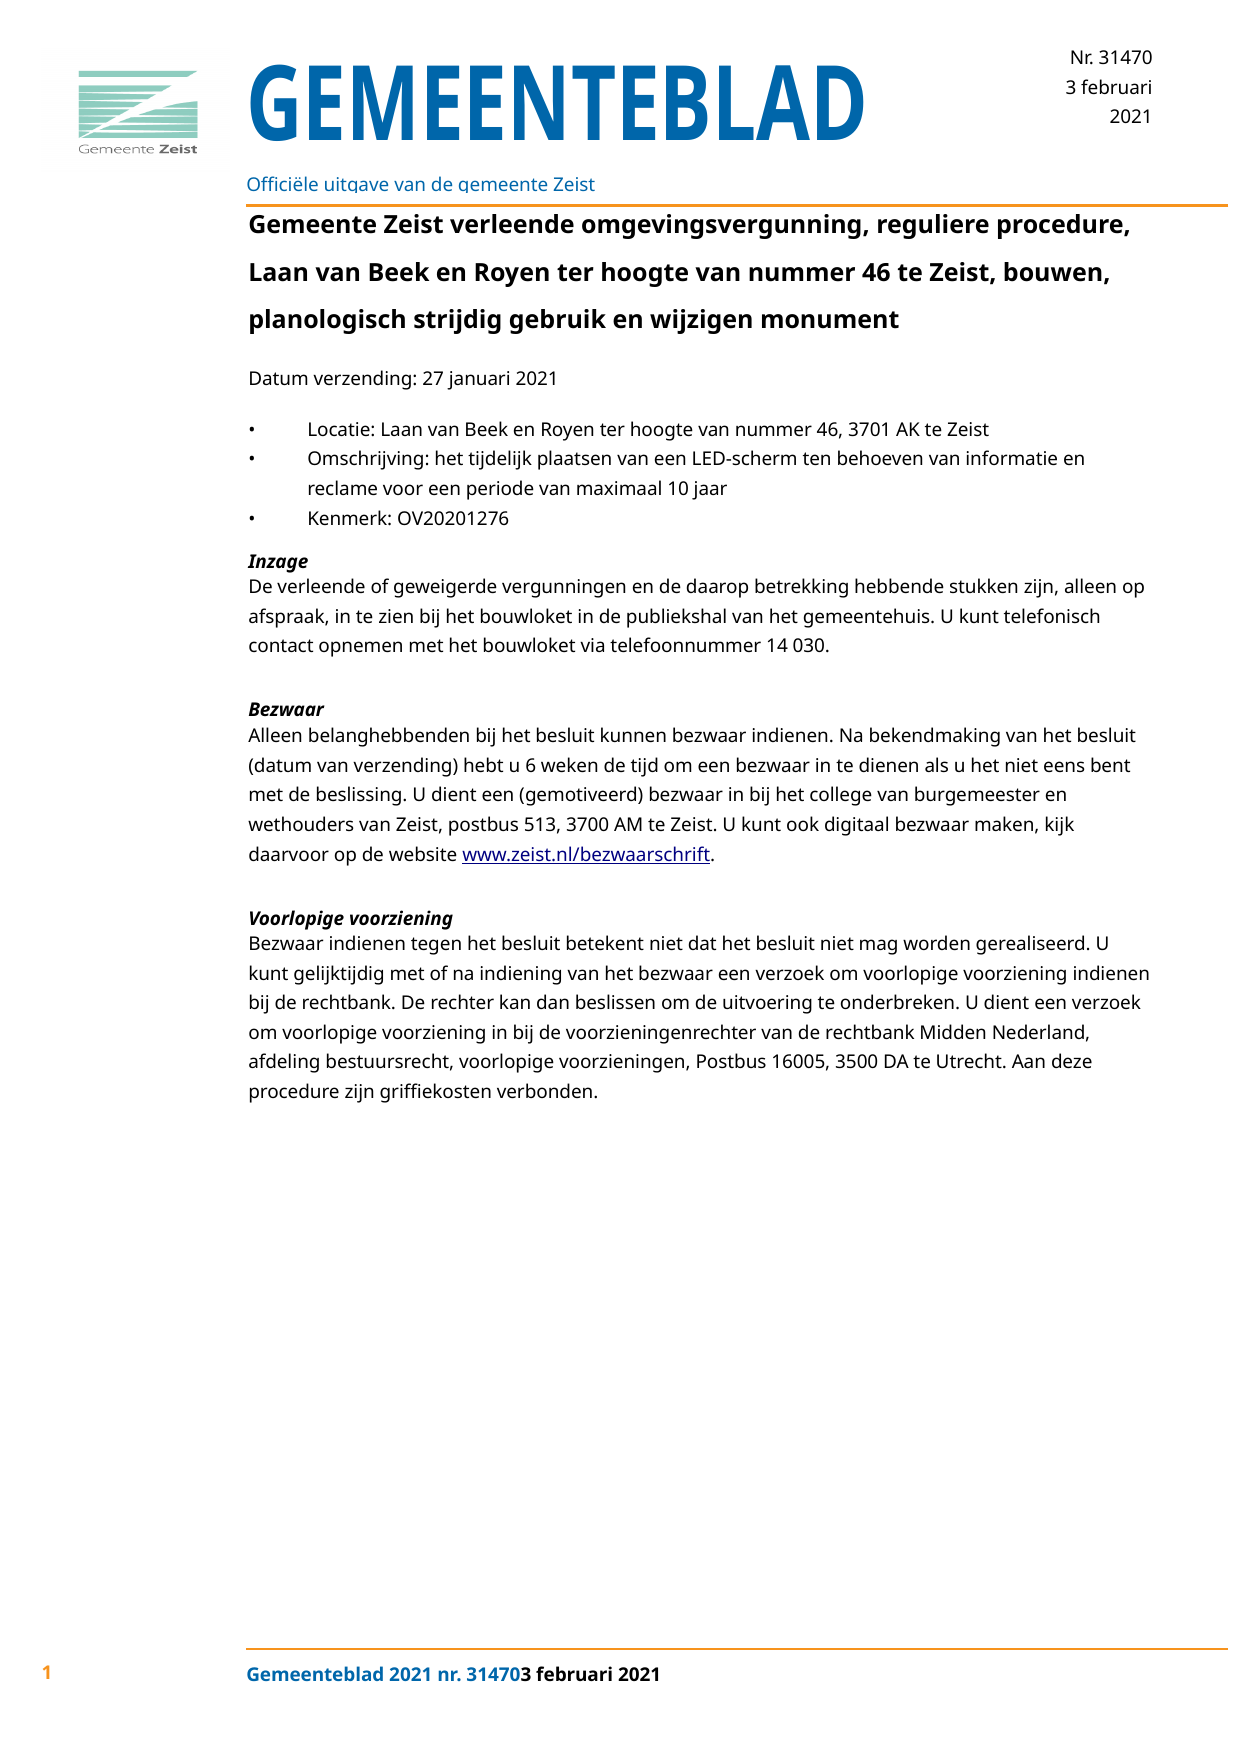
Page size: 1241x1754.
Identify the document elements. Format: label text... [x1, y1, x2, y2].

text Bezwaar [248, 697, 1152, 722]
picture [41, 47, 231, 172]
text De verleende of geweigerde vergunningen en de daarop betrekking hebbende stukken zijn, alleen op afspraak, in te zien bij het bouwloket in de publiekshal van het gemeentehuis. U kunt telefonisch contact opnemen met het bouwloket via telefoonnummer 14 030. [248, 573, 1152, 658]
text Bezwaar indienen tegen het besluit betekent niet dat het besluit niet mag worden gerealiseerd. U kunt gelijktijdig met of na indiening van het bezwaar een verzoek om voorlopige voorziening indienen bij de rechtbank. De rechter kan dan beslissen om de uitvoering te onderbreken. U dient een verzoek om voorlopige voorziening in bij de voorzieningenrechter van de rechtbank Midden Nederland, afdeling bestuursrecht, voorlopige voorzieningen, Postbus 16005, 3500 DA te Utrecht. Aan deze procedure zijn griffiekosten verbonden. [248, 930, 1152, 1104]
list Kenmerk: OV20201276 [248, 505, 1152, 530]
list Omschrijving: het tijdelijk plaatsen van een LED-scherm ten behoeven van informatie en reclame voor een periode van maximaal 10 jaar [248, 446, 1152, 501]
text Alleen belanghebbenden bij het besluit kunnen bezwaar indienen. Na bekendmaking van het besluit (datum van verzending) hebt u 6 weken de tijd om een bezwaar in te dienen als u het niet eens bent met de beslissing. U dient een (gemotiveerd) bezwaar in bij het college van burgemeester en wethouders van Zeist, postbus 513, 3700 AM te Zeist. U kunt ook digitaal bezwaar maken, kijk daarvoor op de website www.zeist.nl/bezwaarschrift. [248, 722, 1152, 866]
text Gemeente Zeist verleende omgevingsvergunning, reguliere procedure, Laan van Beek en Royen ter hoogte van nummer 46 te Zeist, bouwen, planologisch strijdig gebruik en wijzigen monument [248, 207, 1152, 336]
list Locatie: Laan van Beek en Royen ter hoogte van nummer 46, 3701 AK te Zeist [248, 416, 1152, 442]
text Datum verzending: 27 januari 2021 [248, 366, 1152, 391]
text Voorlopige voorziening [248, 905, 1152, 930]
text Inzage [248, 548, 1152, 573]
